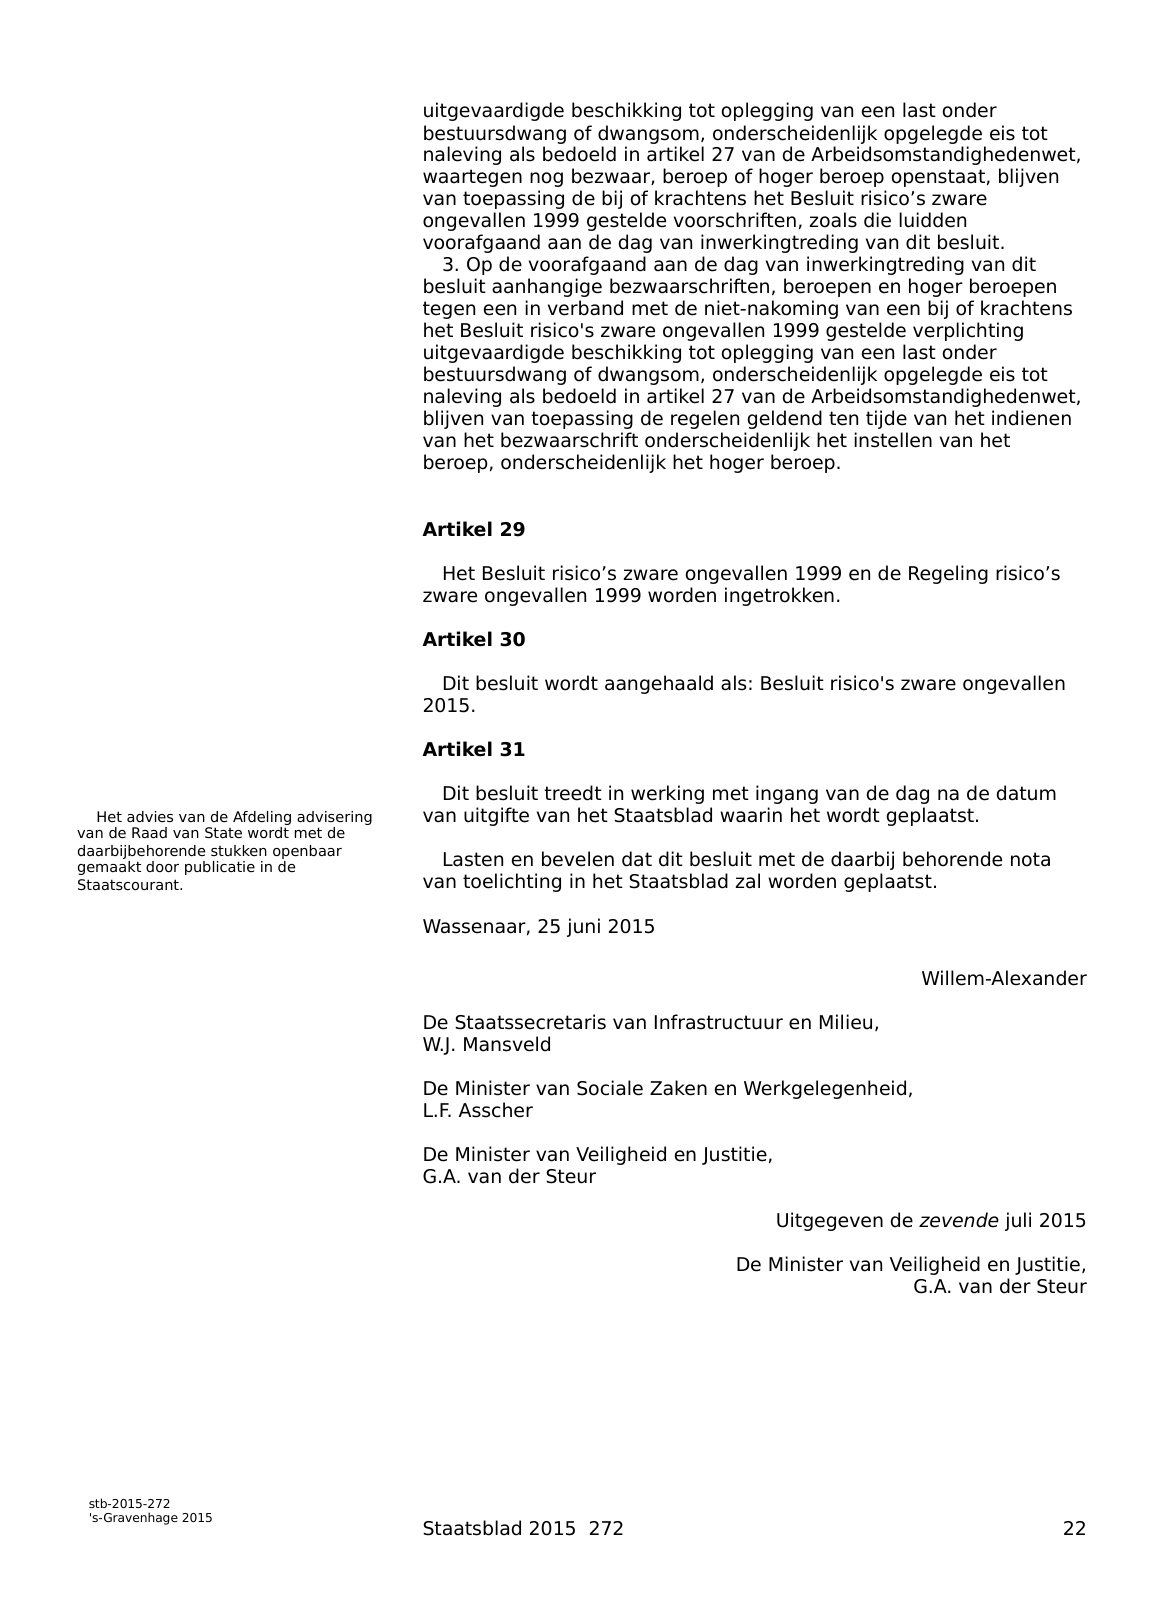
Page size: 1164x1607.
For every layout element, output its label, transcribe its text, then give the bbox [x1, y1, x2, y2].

subtitle Artikel 29 [422, 518, 1087, 540]
text De Minister van Veiligheid en Justitie, G.A. van der Steur [422, 1254, 1087, 1298]
subtitle Artikel 31 [422, 739, 1087, 761]
text De Minister van Veiligheid en Justitie, G.A. van der Steur [422, 1144, 1087, 1188]
text Dit besluit wordt aangehaald als: Besluit risico's zware ongevallen 2015. [422, 673, 1087, 717]
text 3. Op de voorafgaand aan de dag van inwerkingtreding van dit besluit aanhangige bezwaarschriften, beroepen en hoger beroepen tegen een in verband met de niet-nakoming van een bij of krachtens het Besluit risico's zware ongevallen 1999 gestelde verplichting uitgevaardigde beschikking tot oplegging van een last onder bestuursdwang of dwangsom, onderscheidenlijk opgelegde eis tot naleving als bedoeld in artikel 27 van de Arbeidsomstandighedenwet, blijven van toepassing de regelen geldend ten tijde van het indienen van het bezwaarschrift onderscheidenlijk het instellen van het beroep, onderscheidenlijk het hoger beroep. [422, 254, 1087, 474]
text Lasten en bevelen dat dit besluit met de daarbij behorende nota van toelichting in het Staatsblad zal worden geplaatst. [422, 849, 1087, 893]
text Uitgegeven de zevende juli 2015 [422, 1210, 1087, 1232]
text Willem-Alexander [422, 967, 1087, 989]
text uitgevaardigde beschikking tot oplegging van een last onder bestuursdwang of dwangsom, onderscheidenlijk opgelegde eis tot naleving als bedoeld in artikel 27 van de Arbeidsomstandighedenwet, waartegen nog bezwaar, beroep of hoger beroep openstaat, blijven van toepassing de bij of krachtens het Besluit risico’s zware ongevallen 1999 gestelde voorschriften, zoals die luidden voorafgaand aan de dag van inwerkingtreding van dit besluit. [422, 100, 1087, 254]
text Wassenaar, 25 juni 2015 [422, 916, 1087, 937]
subtitle Artikel 30 [422, 629, 1087, 651]
text stb-2015-272 [88, 1497, 323, 1511]
text De Staatssecretaris van Infrastructuur en Milieu, W.J. Mansveld [422, 1012, 1087, 1056]
text 's-Gravenhage 2015 [88, 1511, 323, 1525]
text Het advies van de Afdeling advisering van de Raad van State wordt met de daarbijbehorende stukken openbaar gemaakt door publicatie in de Staatscourant. [77, 808, 396, 893]
text De Minister van Sociale Zaken en Werkgelegenheid, L.F. Asscher [422, 1078, 1087, 1122]
text Dit besluit treedt in werking met ingang van de dag na de datum van uitgifte van het Staatsblad waarin het wordt geplaatst. [422, 783, 1087, 827]
text Het Besluit risico’s zware ongevallen 1999 en de Regeling risico’s zware ongevallen 1999 worden ingetrokken. [422, 563, 1087, 607]
